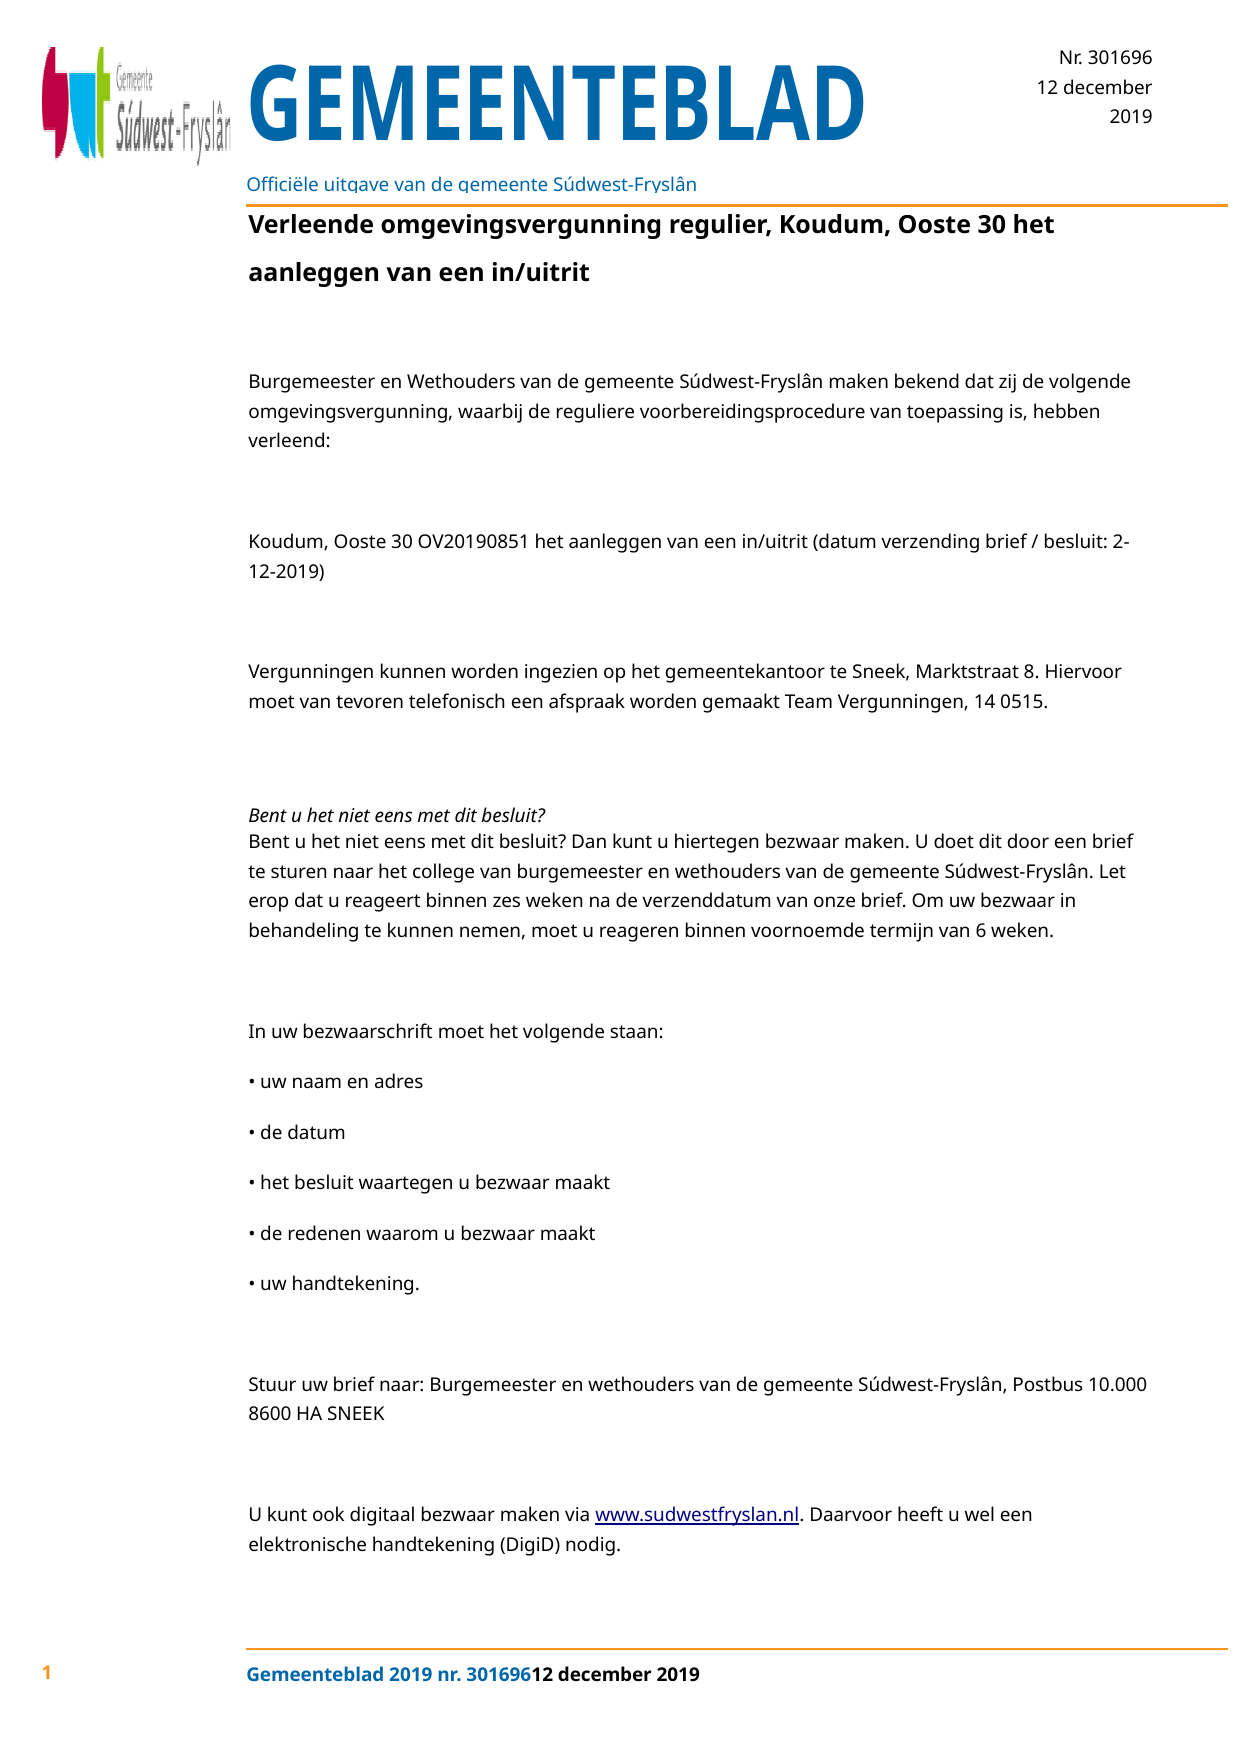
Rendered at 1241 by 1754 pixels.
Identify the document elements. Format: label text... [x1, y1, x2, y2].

text • de datum [248, 1119, 1152, 1144]
text Burgemeester en Wethouders van de gemeente Súdwest-Fryslân maken bekend dat zij de volgende omgevingsvergunning, waarbij de reguliere voorbereidingsprocedure van toepassing is, hebben verleend: [248, 368, 1152, 453]
text • de redenen waarom u bezwaar maakt [248, 1220, 1152, 1245]
text Stuur uw brief naar: Burgemeester en wethouders van de gemeente Súdwest-Fryslân, Postbus 10.000 8600 HA SNEEK [248, 1371, 1152, 1426]
text • uw naam en adres [248, 1068, 1152, 1094]
text • uw handtekening. [248, 1270, 1152, 1296]
text In uw bezwaarschrift moet het volgende staan: [248, 1018, 1152, 1044]
text • het besluit waartegen u bezwaar maakt [248, 1169, 1152, 1195]
text Koudum, Ooste 30 OV20190851 het aanleggen van een in/uitrit (datum verzending brief / besluit: 2-12-2019) [248, 528, 1152, 584]
text Bent u het niet eens met dit besluit? [248, 803, 1152, 828]
text U kunt ook digitaal bezwaar maken via www.sudwestfryslan.nl. Daarvoor heeft u wel een elektronische handtekening (DigiD) nodig. [248, 1501, 1152, 1557]
text Verleende omgevingsvergunning regulier, Koudum, Ooste 30 het aanleggen van een in/uitrit [248, 207, 1152, 288]
text Bent u het niet eens met dit besluit? Dan kunt u hiertegen bezwaar maken. U doet dit door een brief te sturen naar het college van burgemeester en wethouders van de gemeente Súdwest-Fryslân. Let erop dat u reageert binnen zes weken na de verzenddatum van onze brief. Om uw bezwaar in behandeling te kunnen nemen, moet u reageren binnen voornoemde termijn van 6 weken. [248, 828, 1152, 943]
text Vergunningen kunnen worden ingezien op het gemeentekantoor te Sneek, Marktstraat 8. Hiervoor moet van tevoren telefonisch een afspraak worden gemaakt Team Vergunningen, 14 0515. [248, 659, 1152, 714]
picture [41, 47, 231, 172]
